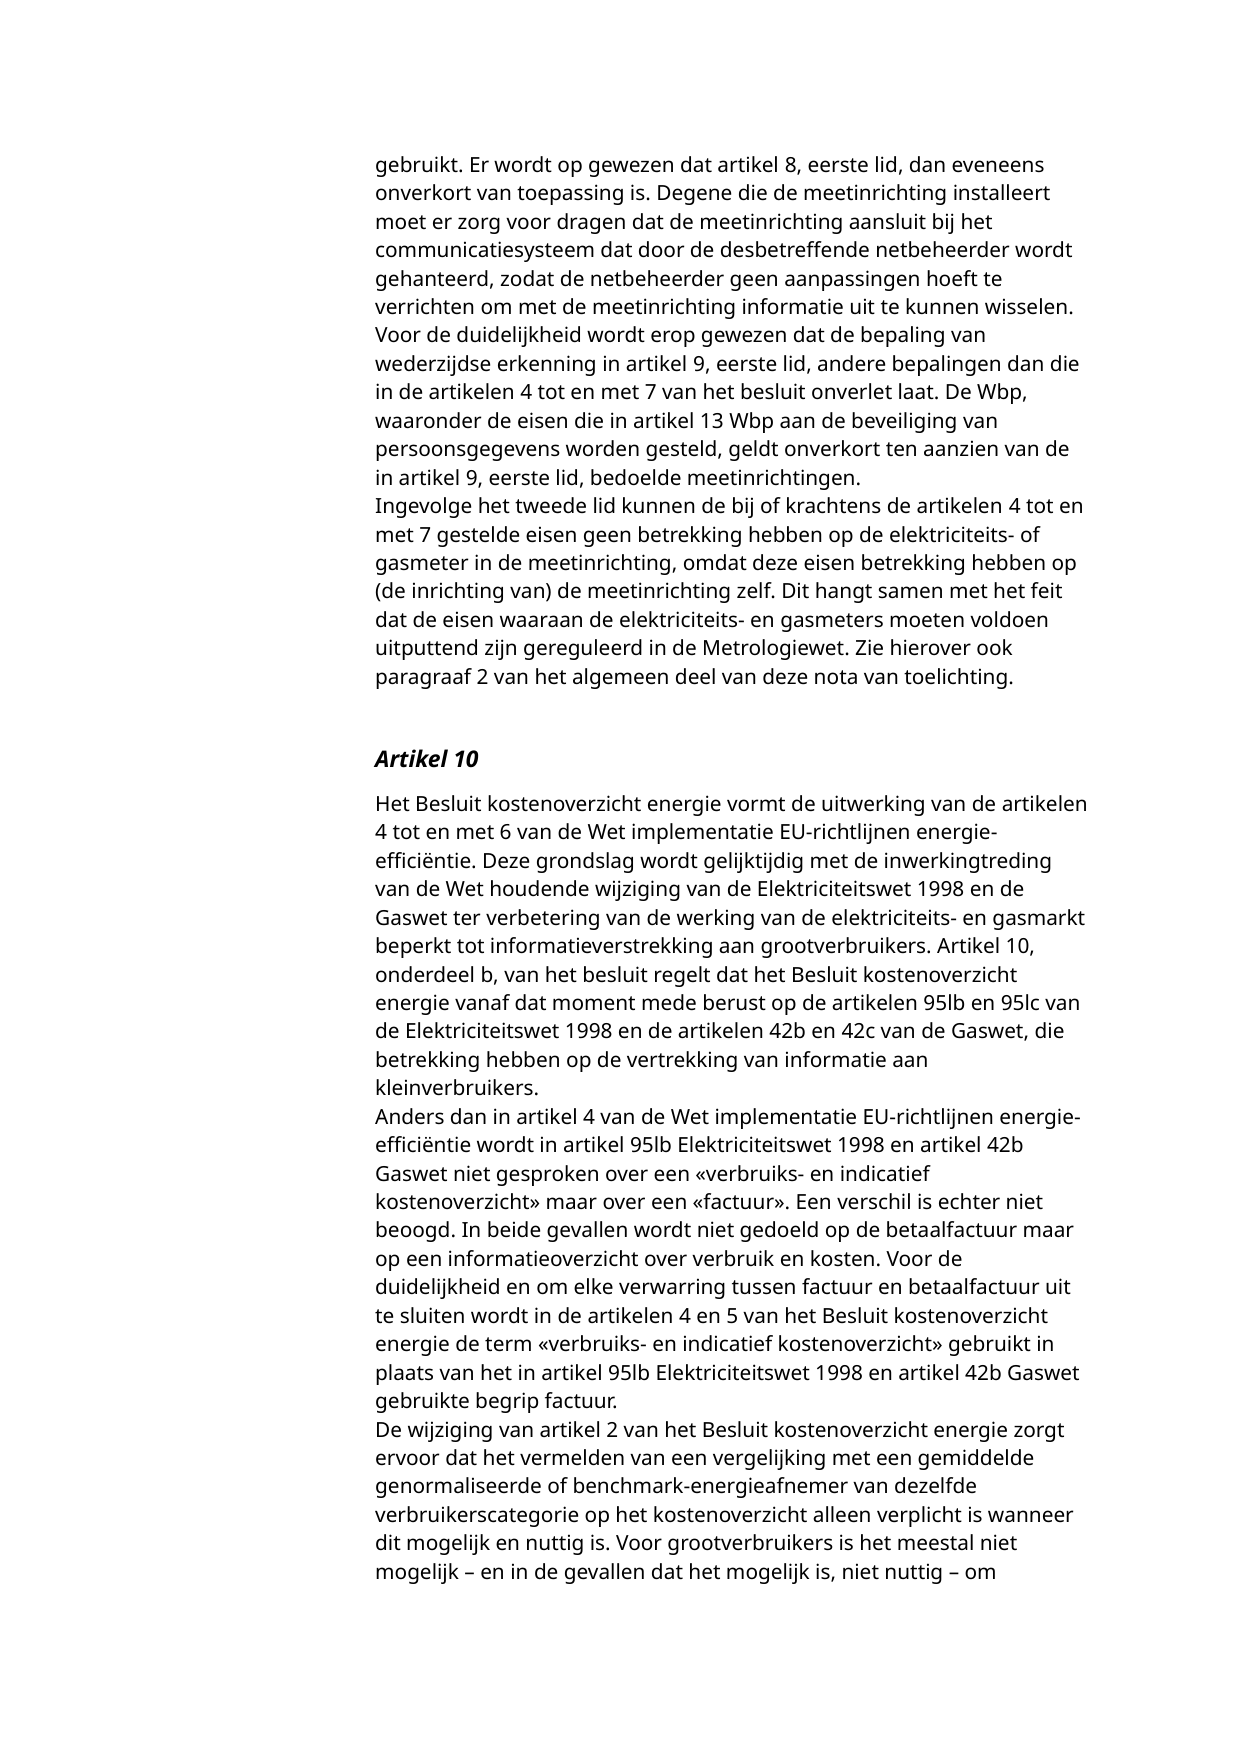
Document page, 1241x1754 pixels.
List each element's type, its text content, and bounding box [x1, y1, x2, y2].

text De wijziging van artikel 2 van het Besluit kostenoverzicht energie zorgt ervoor dat het vermelden van een vergelijking met een gemiddelde genormaliseerde of benchmark-energieafnemer van dezelfde verbruikerscategorie op het kostenoverzicht alleen verplicht is wanneer dit mogelijk en nuttig is. Voor grootverbruikers is het meestal niet mogelijk – en in de gevallen dat het mogelijk is, niet nuttig – om [375, 1415, 1090, 1585]
text Voor de duidelijkheid wordt erop gewezen dat de bepaling van wederzijdse erkenning in artikel 9, eerste lid, andere bepalingen dan die in de artikelen 4 tot en met 7 van het besluit onverlet laat. De Wbp, waaronder de eisen die in artikel 13 Wbp aan de beveiliging van persoonsgegevens worden gesteld, geldt onverkort ten aanzien van de in artikel 9, eerste lid, bedoelde meetinrichtingen. [375, 321, 1090, 491]
text Anders dan in artikel 4 van de Wet implementatie EU-richtlijnen energie-efficiëntie wordt in artikel 95lb Elektriciteitswet 1998 en artikel 42b Gaswet niet gesproken over een «verbruiks- en indicatief kostenoverzicht» maar over een «factuur». Een verschil is echter niet beoogd. In beide gevallen wordt niet gedoeld op de betaalfactuur maar op een informatieoverzicht over verbruik en kosten. Voor de duidelijkheid en om elke verwarring tussen factuur en betaalfactuur uit te sluiten wordt in de artikelen 4 en 5 van het Besluit kostenoverzicht energie de term «verbruiks- en indicatief kostenoverzicht» gebruikt in plaats van het in artikel 95lb Elektriciteitswet 1998 en artikel 42b Gaswet gebruikte begrip factuur. [375, 1102, 1090, 1415]
text Ingevolge het tweede lid kunnen de bij of krachtens de artikelen 4 tot en met 7 gestelde eisen geen betrekking hebben op de elektriciteits- of gasmeter in de meetinrichting, omdat deze eisen betrekking hebben op (de inrichting van) de meetinrichting zelf. Dit hangt samen met het feit dat de eisen waaraan de elektriciteits- en gasmeters moeten voldoen uitputtend zijn gereguleerd in de Metrologiewet. Zie hierover ook paragraaf 2 van het algemeen deel van deze nota van toelichting. [375, 491, 1090, 690]
text Het Besluit kostenoverzicht energie vormt de uitwerking van de artikelen 4 tot en met 6 van de Wet implementatie EU-richtlijnen energie-efficiëntie. Deze grondslag wordt gelijktijdig met de inwerkingtreding van de Wet houdende wijziging van de Elektriciteitswet 1998 en de Gaswet ter verbetering van de werking van de elektriciteits- en gasmarkt beperkt tot informatieverstrekking aan grootverbruikers. Artikel 10, onderdeel b, van het besluit regelt dat het Besluit kostenoverzicht energie vanaf dat moment mede berust op de artikelen 95lb en 95lc van de Elektriciteitswet 1998 en de artikelen 42b en 42c van de Gaswet, die betrekking hebben op de vertrekking van informatie aan kleinverbruikers. [375, 789, 1090, 1102]
text gebruikt. Er wordt op gewezen dat artikel 8, eerste lid, dan eveneens onverkort van toepassing is. Degene die de meetinrichting installeert moet er zorg voor dragen dat de meetinrichting aansluit bij het communicatiesysteem dat door de desbetreffende netbeheerder wordt gehanteerd, zodat de netbeheerder geen aanpassingen hoeft te verrichten om met de meetinrichting informatie uit te kunnen wisselen. [375, 150, 1090, 321]
subtitle Artikel 10 [375, 743, 1090, 774]
